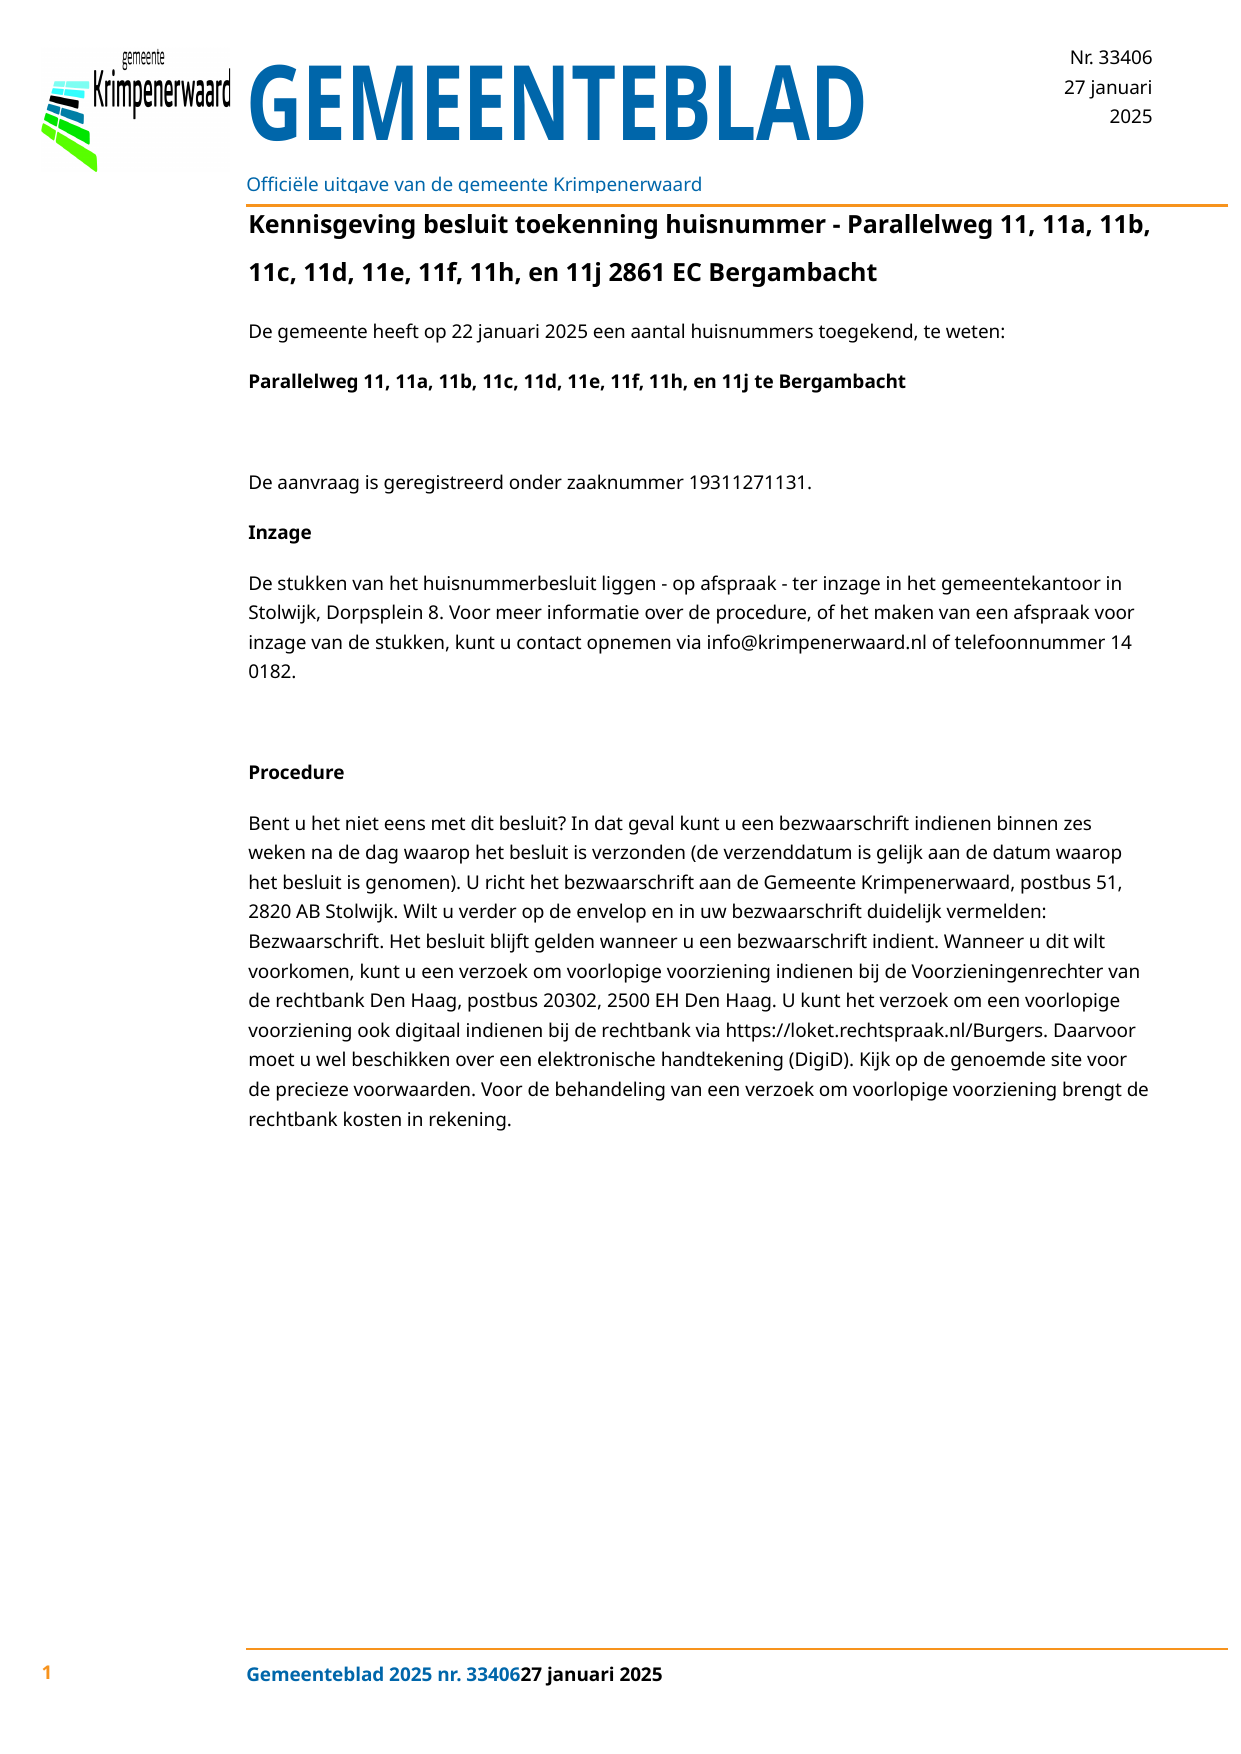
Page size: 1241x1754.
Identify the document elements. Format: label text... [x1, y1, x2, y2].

text Parallelweg 11, 11a, 11b, 11c, 11d, 11e, 11f, 11h, en 11j te Bergambacht [248, 368, 1152, 394]
picture [41, 47, 231, 172]
text Bent u het niet eens met dit besluit? In dat geval kunt u een bezwaarschrift indienen binnen zes weken na de dag waarop het besluit is verzonden (de verzenddatum is gelijk aan de datum waarop het besluit is genomen). U richt het bezwaarschrift aan de Gemeente Krimpenerwaard, postbus 51, 2820 AB Stolwijk. Wilt u verder op de envelop en in uw bezwaarschrift duidelijk vermelden: Bezwaarschrift. Het besluit blijft gelden wanneer u een bezwaarschrift indient. Wanneer u dit wilt voorkomen, kunt u een verzoek om voorlopige voorziening indienen bij de Voorzieningenrechter van de rechtbank Den Haag, postbus 20302, 2500 EH Den Haag. U kunt het verzoek om een voorlopige voorziening ook digitaal indienen bij de rechtbank via https://loket.rechtspraak.nl/Burgers. Daarvoor moet u wel beschikken over een elektronische handtekening (DigiD). Kijk op de genoemde site voor de precieze voorwaarden. Voor de behandeling van een verzoek om voorlopige voorziening brengt de rechtbank kosten in rekening. [248, 810, 1152, 1132]
text De aanvraag is geregistreerd onder zaaknummer 19311271131. [248, 469, 1152, 495]
text De stukken van het huisnummerbesluit liggen - op afspraak - ter inzage in het gemeentekantoor in Stolwijk, Dorpsplein 8. Voor meer informatie over de procedure, of het maken van een afspraak voor inzage van de stukken, kunt u contact opnemen via info@krimpenerwaard.nl of telefoonnummer 14 0182. [248, 570, 1152, 684]
text De gemeente heeft op 22 januari 2025 een aantal huisnummers toegekend, te weten: [248, 318, 1152, 344]
text Kennisgeving besluit toekenning huisnummer - Parallelweg 11, 11a, 11b, 11c, 11d, 11e, 11f, 11h, en 11j 2861 EC Bergambacht [248, 207, 1152, 288]
text Inzage [248, 519, 1152, 545]
text Procedure [248, 759, 1152, 785]
